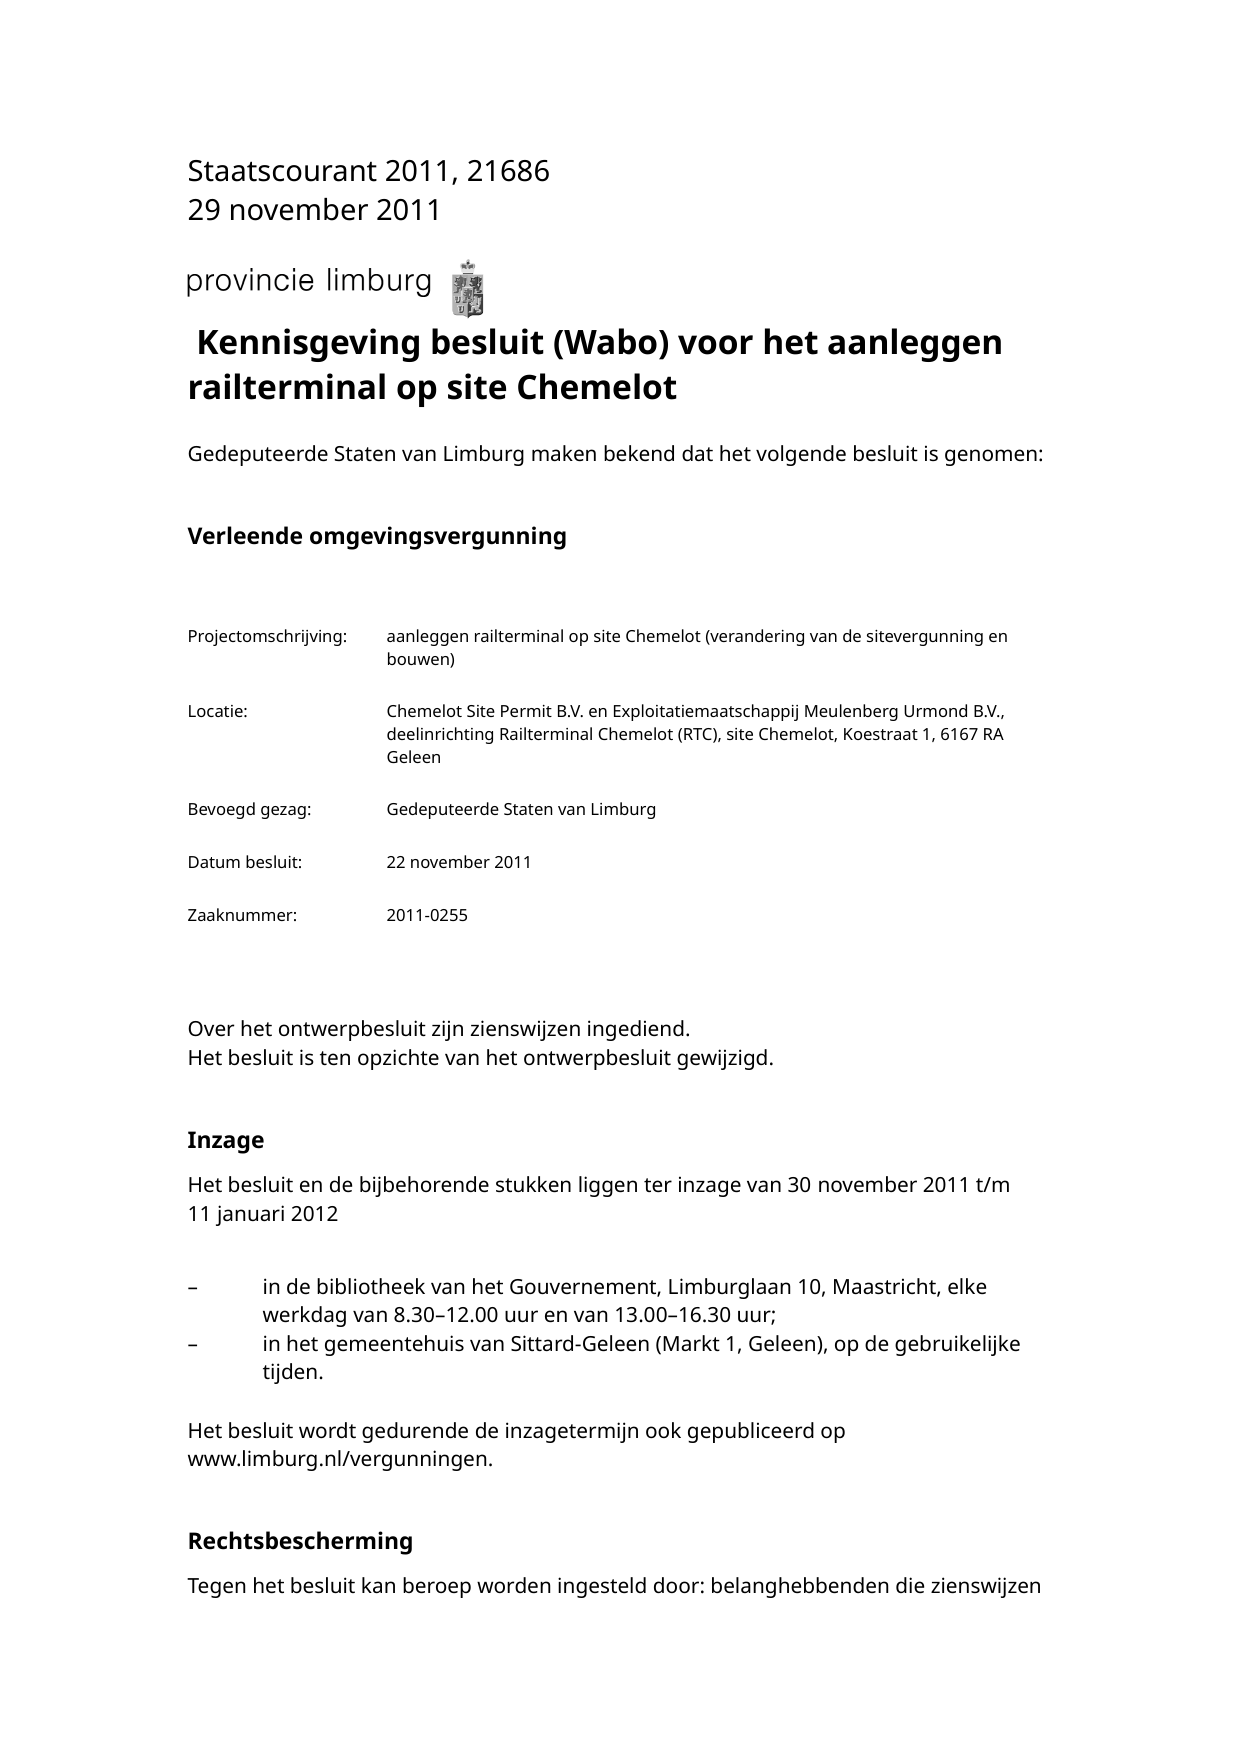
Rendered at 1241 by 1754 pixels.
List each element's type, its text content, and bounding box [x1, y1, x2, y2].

list in de bibliotheek van het Gouvernement, Limburglaan 10, Maastricht, elke werkdag van 8.30–12.00 uur en van 13.00–16.30 uur; [187, 1272, 1053, 1329]
table_cell Locatie: [188, 700, 386, 798]
text Het besluit wordt gedurende de inzagetermijn ook gepubliceerd op www.limburg.nl/vergunningen. [187, 1416, 1053, 1473]
picture [187, 258, 484, 319]
table_cell Bevoegd gezag: [188, 798, 386, 851]
subtitle Kennisgeving besluit (Wabo) voor het aanleggen railterminal op site Chemelot [187, 271, 1053, 409]
subtitle Verleende omgevingsvergunning [187, 520, 1053, 552]
text Staatscourant 2011, 21686 [187, 150, 1053, 190]
table_cell Datum besluit: [188, 851, 386, 903]
table_cell Chemelot Site Permit B.V. en Exploitatiemaatschappij Meulenberg Urmond B.V., deelinrichting Railterminal Chemelot (RTC), site Chemelot, Koestraat 1, 6167 RA Geleen [386, 700, 1053, 798]
table_header aanleggen railterminal op site Chemelot (verandering van de sitevergunning en bouwen) [386, 625, 1053, 700]
table_cell Zaaknummer: [188, 904, 386, 956]
table_cell 22 november 2011 [386, 851, 1053, 903]
table_cell 2011-0255 [386, 904, 1053, 956]
text 29 november 2011 [187, 190, 1053, 229]
table_cell Gedeputeerde Staten van Limburg [386, 798, 1053, 851]
text Het besluit is ten opzichte van het ontwerpbesluit gewijzigd. [187, 1043, 1053, 1071]
subtitle Rechtsbescherming [187, 1525, 1053, 1556]
text Gedeputeerde Staten van Limburg maken bekend dat het volgende besluit is genomen: [187, 439, 1053, 468]
text Over het ontwerpbesluit zijn zienswijzen ingediend. [187, 1014, 1053, 1043]
list in het gemeentehuis van Sittard-Geleen (Markt 1, Geleen), op de gebruikelijke tijden. [187, 1329, 1053, 1386]
text Het besluit en de bijbehorende stukken liggen ter inzage van 30 november 2011 t/m 11 januari 2012 [187, 1170, 1053, 1227]
subtitle Inzage [187, 1124, 1053, 1155]
text Tegen het besluit kan beroep worden ingesteld door: belanghebbenden die zienswijzen [187, 1571, 1053, 1600]
table_header Projectomschrijving: [188, 625, 386, 700]
